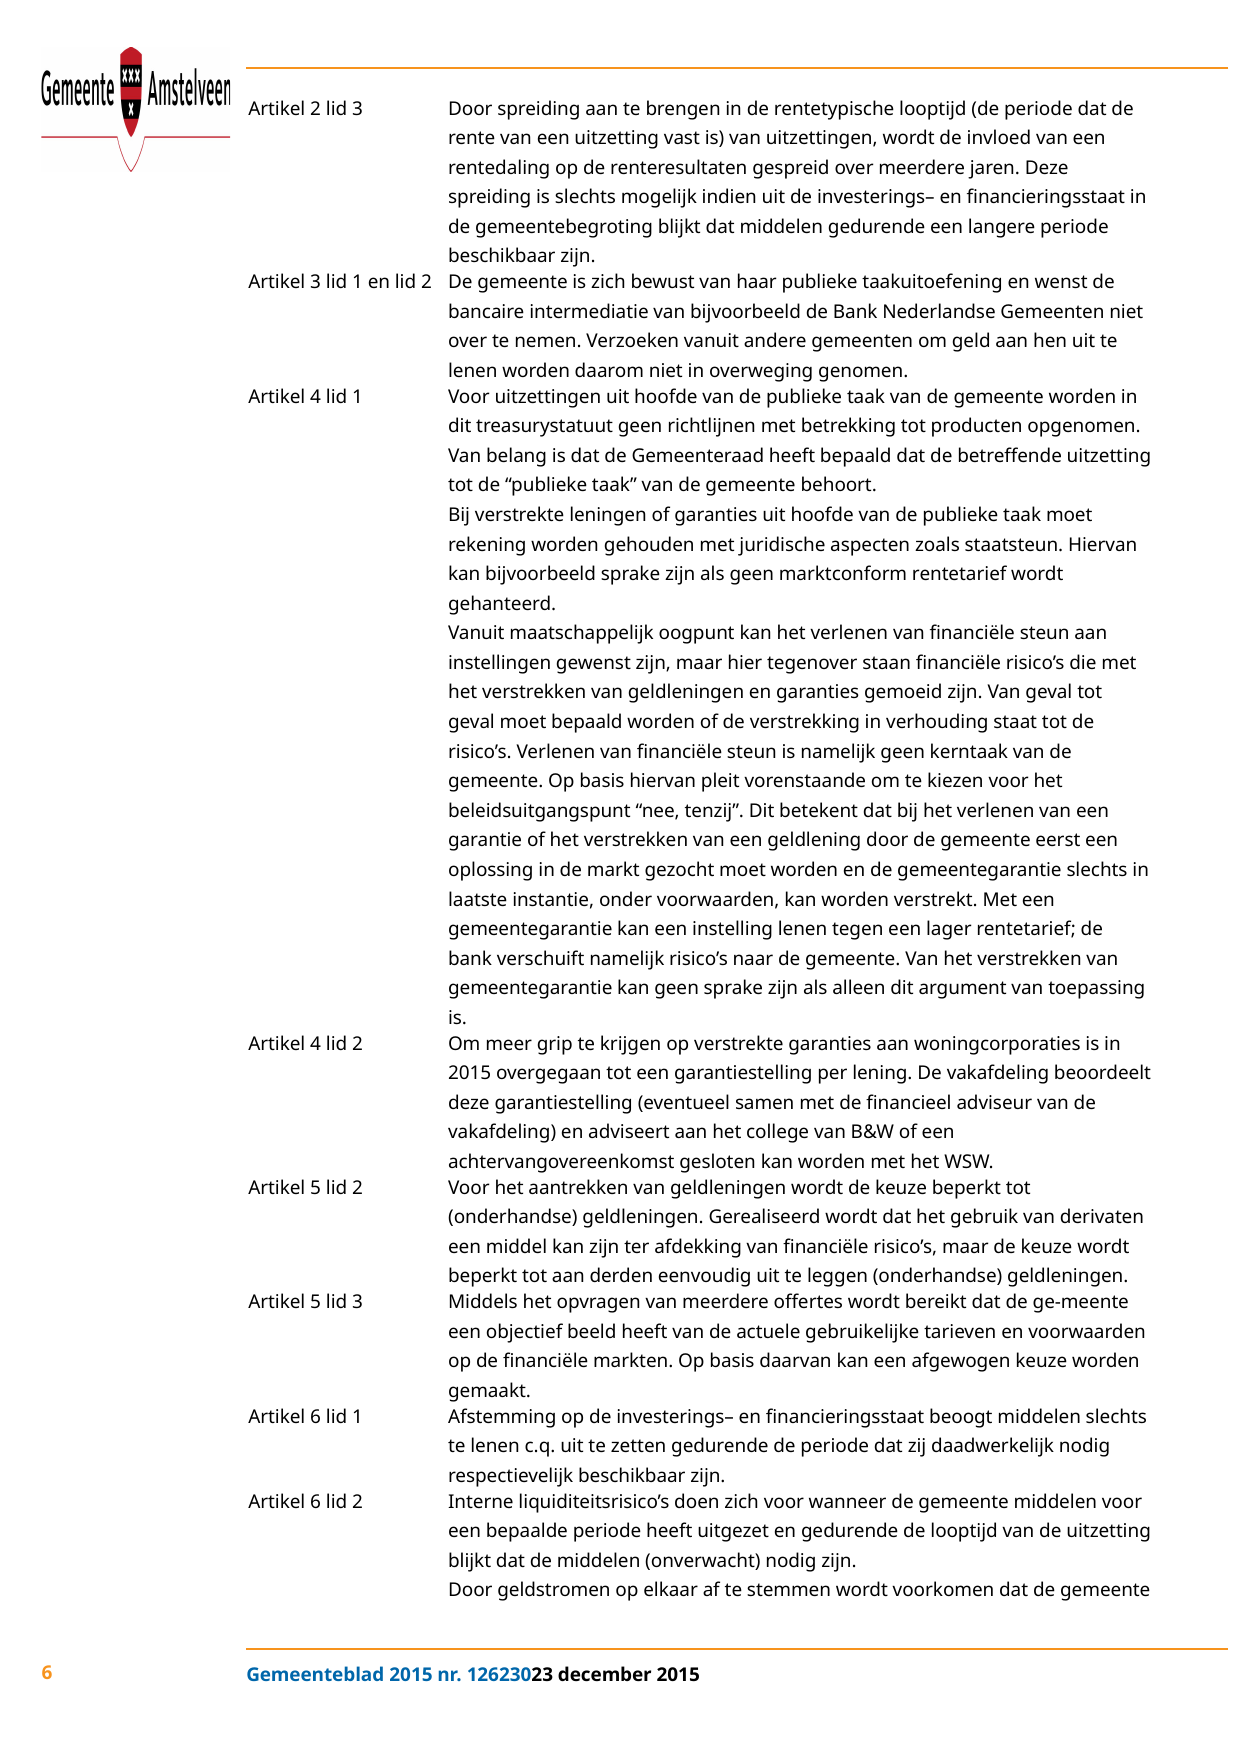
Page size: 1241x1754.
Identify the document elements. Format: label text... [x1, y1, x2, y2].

table_cell Artikel 2 lid 3 [248, 95, 448, 268]
table_cell Artikel 5 lid 2 [248, 1174, 448, 1288]
table_cell Artikel 3 lid 1 en lid 2 [248, 269, 448, 383]
table_cell Artikel 6 lid 2 [248, 1488, 448, 1602]
table_cell Afstemming op de investerings– en financieringsstaat beoogt middelen slechts te lenen c.q. uit te zetten gedurende de periode dat zij daadwerkelijk nodig respectievelijk beschikbaar zijn. [448, 1403, 1152, 1488]
table_cell Om meer grip te krijgen op verstrekte garanties aan woningcorporaties is in 2015 overgegaan tot een garantiestelling per lening. De vakafdeling beoordeelt deze garantiestelling (eventueel samen met de financieel adviseur van de vakafdeling) en adviseert aan het college van B&W of een achtervangovereenkomst gesloten kan worden met het WSW. [448, 1030, 1152, 1174]
table_cell Artikel 5 lid 3 [248, 1289, 448, 1403]
table_cell De gemeente is zich bewust van haar publieke taakuitoefening en wenst de bancaire intermediatie van bijvoorbeeld de Bank Nederlandse Gemeenten niet over te nemen. Verzoeken vanuit andere gemeenten om geld aan hen uit te lenen worden daarom niet in overweging genomen. [448, 269, 1152, 383]
table_cell Interne liquiditeitsrisico’s doen zich voor wanneer de gemeente middelen voor een bepaalde periode heeft uitgezet en gedurende de looptijd van de uitzetting blijkt dat de middelen (onverwacht) nodig zijn. Door geldstromen op elkaar af te stemmen wordt voorkomen dat de gemeente [448, 1488, 1152, 1602]
table_cell Artikel 6 lid 1 [248, 1403, 448, 1488]
table_cell Middels het opvragen van meerdere offertes wordt bereikt dat de ge-meente een objectief beeld heeft van de actuele gebruikelijke tarieven en voorwaarden op de financiële markten. Op basis daarvan kan een afgewogen keuze worden gemaakt. [448, 1289, 1152, 1403]
picture [41, 47, 231, 172]
table_cell Artikel 4 lid 2 [248, 1030, 448, 1174]
table_cell Door spreiding aan te brengen in de rentetypische looptijd (de periode dat de rente van een uitzetting vast is) van uitzettingen, wordt de invloed van een rentedaling op de renteresultaten gespreid over meerdere jaren. Deze spreiding is slechts mogelijk indien uit de investerings– en financieringsstaat in de gemeentebegroting blijkt dat middelen gedurende een langere periode beschikbaar zijn. [448, 95, 1152, 268]
table_cell Voor het aantrekken van geldleningen wordt de keuze beperkt tot (onderhandse) geldleningen. Gerealiseerd wordt dat het gebruik van derivaten een middel kan zijn ter afdekking van financiële risico’s, maar de keuze wordt beperkt tot aan derden eenvoudig uit te leggen (onderhandse) geldleningen. [448, 1174, 1152, 1288]
table_cell Voor uitzettingen uit hoofde van de publieke taak van de gemeente worden in dit treasurystatuut geen richtlijnen met betrekking tot producten opgenomen. Van belang is dat de Gemeenteraad heeft bepaald dat de betreffende uitzetting tot de “publieke taak” van de gemeente behoort. Bij verstrekte leningen of garanties uit hoofde van de publieke taak moet rekening worden gehouden met juridische aspecten zoals staatsteun. Hiervan kan bijvoorbeeld sprake zijn als geen marktconform rentetarief wordt gehanteerd. Vanuit maatschappelijk oogpunt kan het verlenen van financiële steun aan instellingen gewenst zijn, maar hier tegenover staan financiële risico’s die met het verstrekken van geldleningen en garanties gemoeid zijn. Van geval tot geval moet bepaald worden of de verstrekking in verhouding staat tot de risico’s. Verlenen van financiële steun is namelijk geen kerntaak van de gemeente. Op basis hiervan pleit vorenstaande om te kiezen voor het beleidsuitgangspunt “nee, tenzij”. Dit betekent dat bij het verlenen van een garantie of het verstrekken van een geldlening door de gemeente eerst een oplossing in de markt gezocht moet worden en de gemeentegarantie slechts in laatste instantie, onder voorwaarden, kan worden verstrekt. Met een gemeentegarantie kan een instelling lenen tegen een lager rentetarief; de bank verschuift namelijk risico’s naar de gemeente. Van het verstrekken van gemeentegarantie kan geen sprake zijn als alleen dit argument van toepassing is. [448, 383, 1152, 1030]
table_cell Artikel 4 lid 1 [248, 383, 448, 1030]
